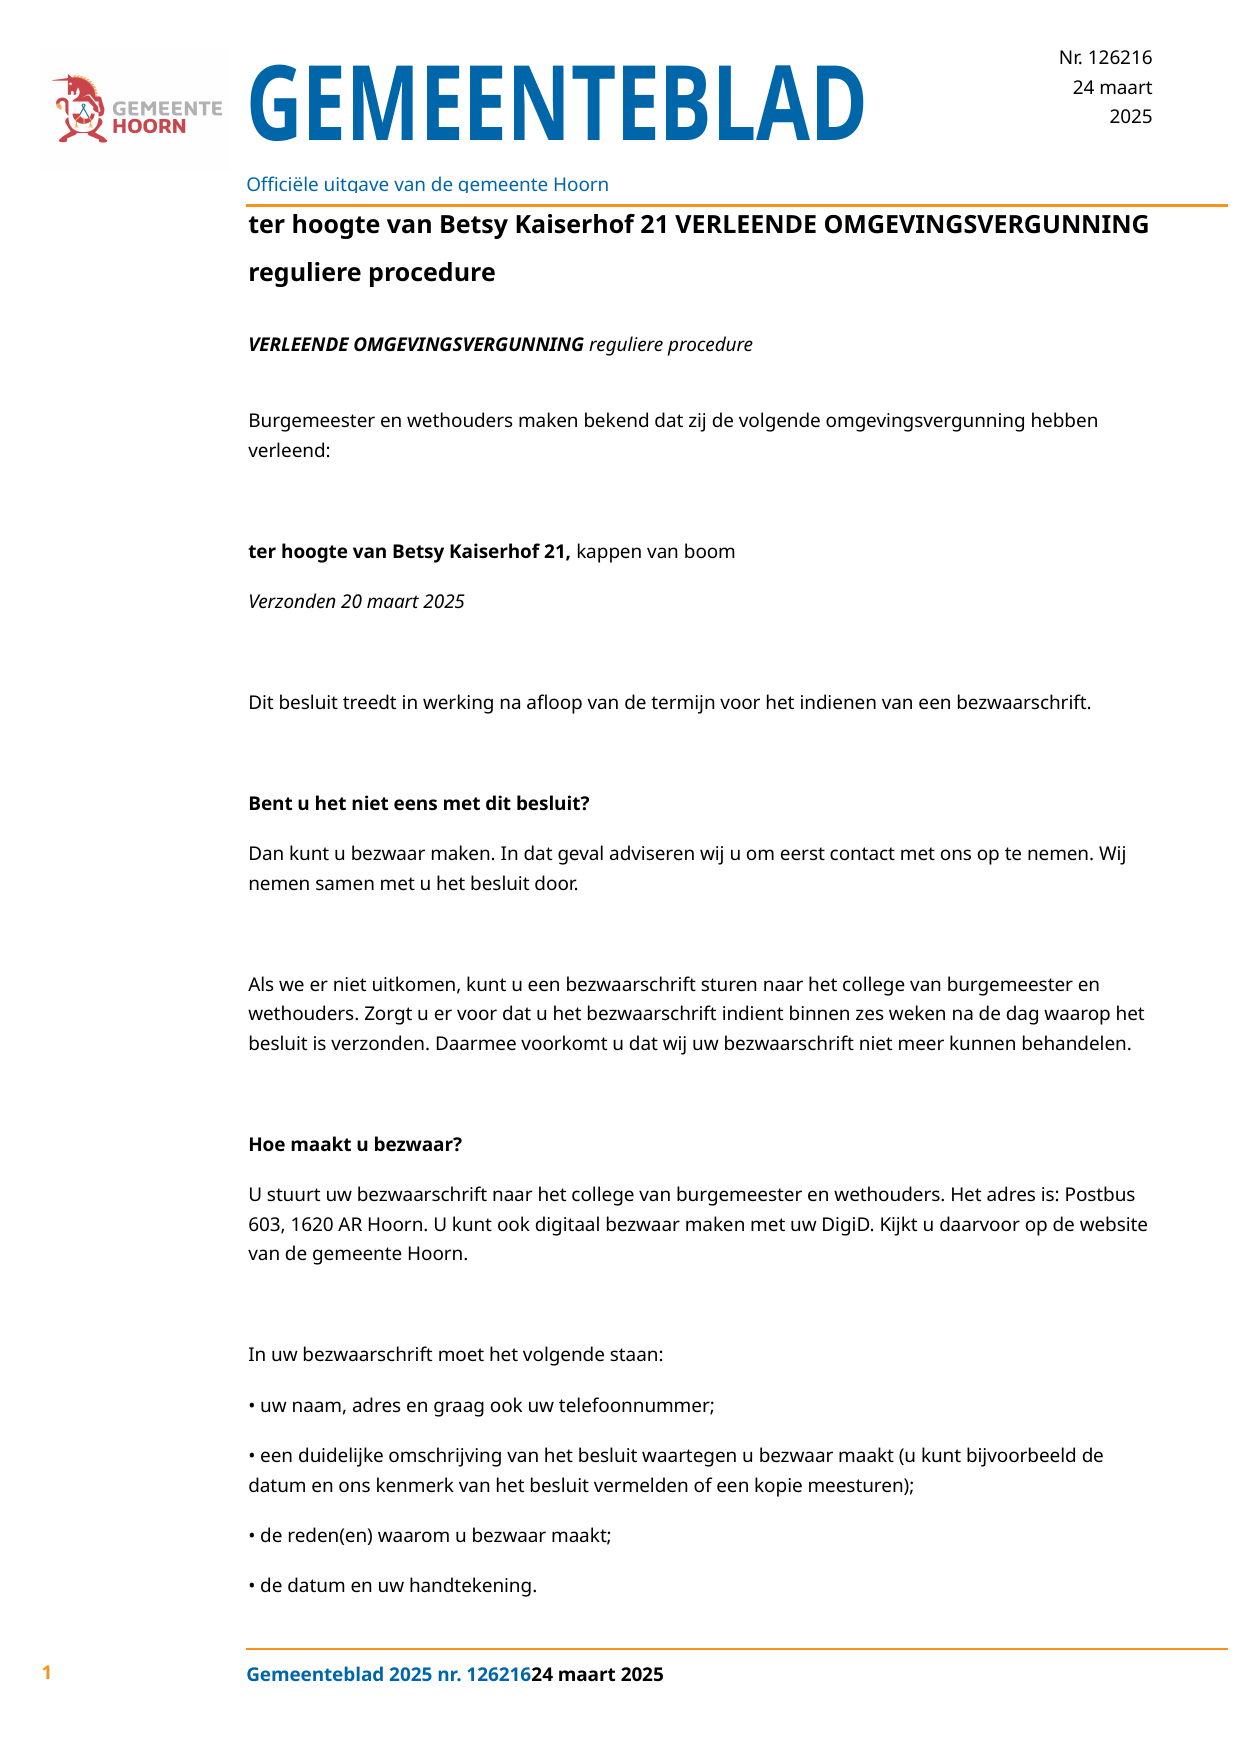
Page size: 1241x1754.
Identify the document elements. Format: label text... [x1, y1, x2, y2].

text Verzonden 20 maart 2025 [248, 588, 1152, 614]
text ter hoogte van Betsy Kaiserhof 21 VERLEENDE OMGEVINGSVERGUNNING reguliere procedure [248, 207, 1152, 288]
text • een duidelijke omschrijving van het besluit waartegen u bezwaar maakt (u kunt bijvoorbeeld de datum en ons kenmerk van het besluit vermelden of een kopie meesturen); [248, 1442, 1152, 1497]
text • de datum en uw handtekening. [248, 1573, 1152, 1598]
text In uw bezwaarschrift moet het volgende staan: [248, 1341, 1152, 1367]
text VERLEENDE OMGEVINGSVERGUNNING reguliere procedure [248, 331, 1152, 357]
text Dit besluit treedt in werking na afloop van de termijn voor het indienen van een bezwaarschrift. [248, 689, 1152, 715]
text Dan kunt u bezwaar maken. In dat geval adviseren wij u om eerst contact met ons op te nemen. Wij nemen samen met u het besluit door. [248, 841, 1152, 896]
text Bent u het niet eens met dit besluit? [248, 790, 1152, 816]
picture [41, 47, 231, 172]
text Hoe maakt u bezwaar? [248, 1131, 1152, 1157]
text • de reden(en) waarom u bezwaar maakt; [248, 1522, 1152, 1548]
text • uw naam, adres en graag ook uw telefoonnummer; [248, 1392, 1152, 1417]
text U stuurt uw bezwaarschrift naar het college van burgemeester en wethouders. Het adres is: Postbus 603, 1620 AR Hoorn. U kunt ook digitaal bezwaar maken met uw DigiD. Kijkt u daarvoor op de website van de gemeente Hoorn. [248, 1181, 1152, 1266]
text Burgemeester en wethouders maken bekend dat zij de volgende omgevingsvergunning hebben verleend: [248, 408, 1152, 463]
text ter hoogte van Betsy Kaiserhof 21, kappen van boom [248, 538, 1152, 564]
text Als we er niet uitkomen, kunt u een bezwaarschrift sturen naar het college van burgemeester en wethouders. Zorgt u er voor dat u het bezwaarschrift indient binnen zes weken na de dag waarop het besluit is verzonden. Daarmee voorkomt u dat wij uw bezwaarschrift niet meer kunnen behandelen. [248, 971, 1152, 1056]
